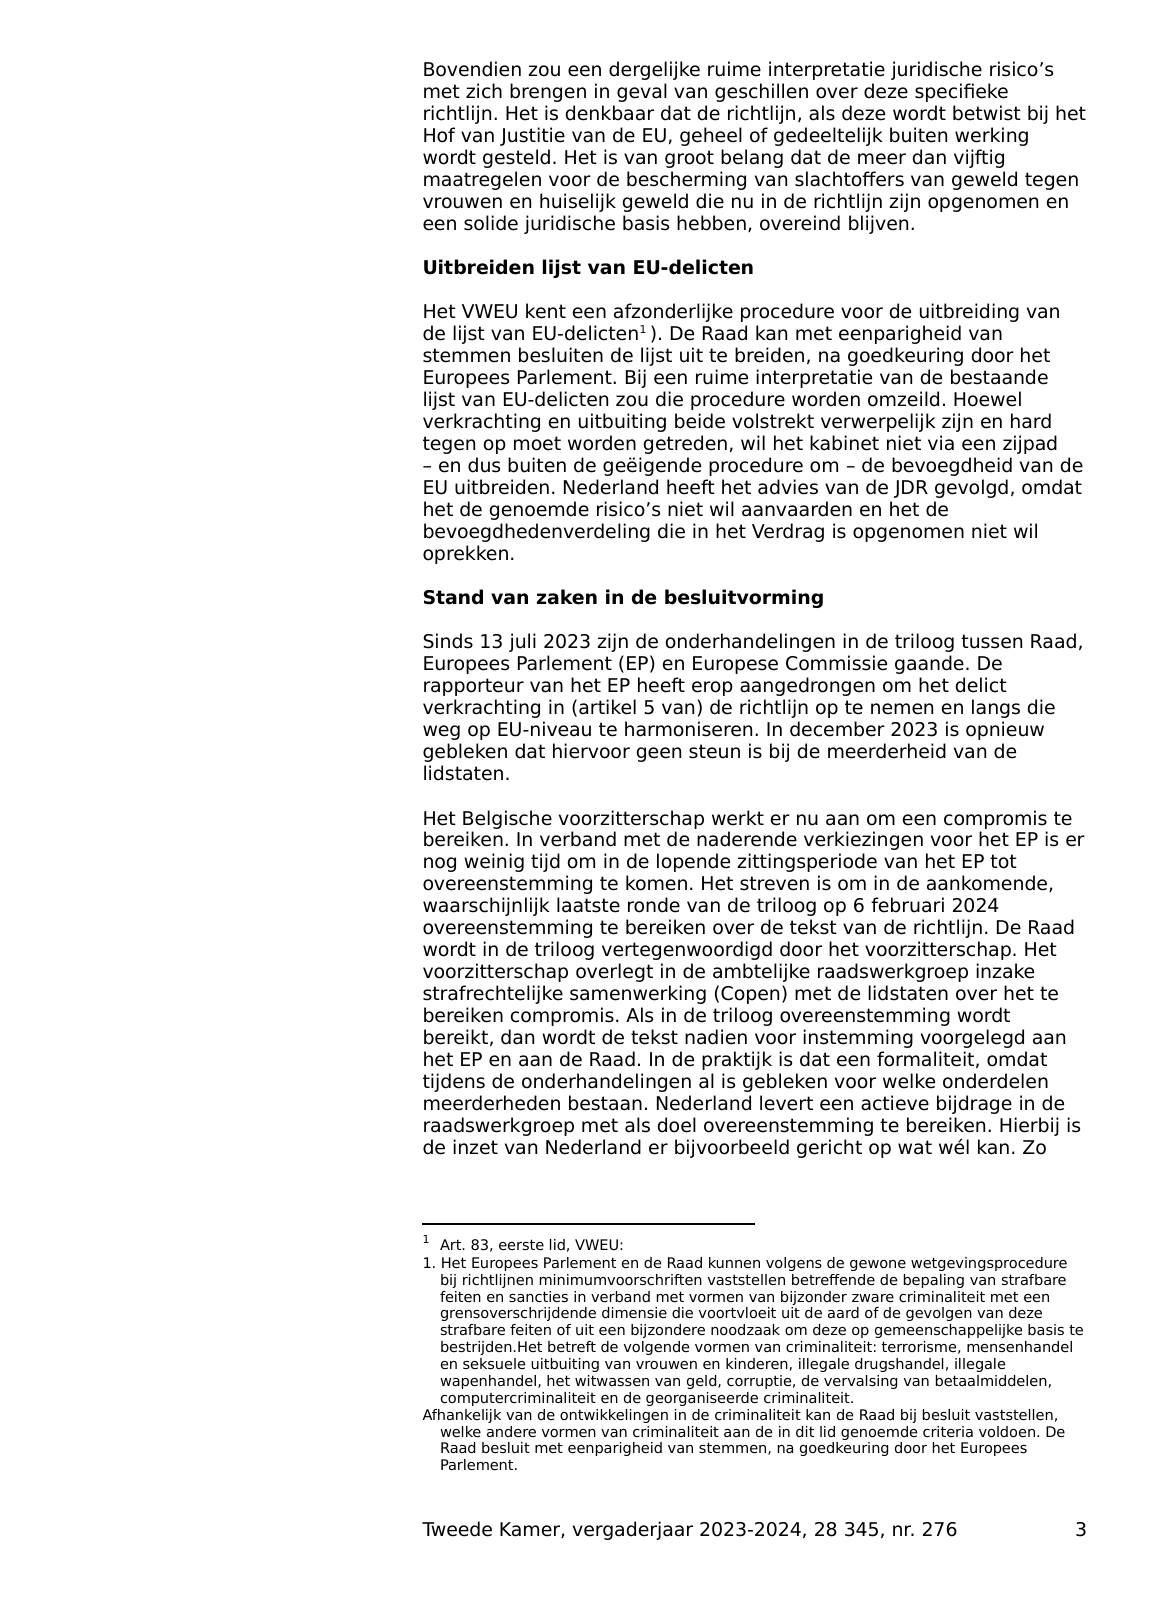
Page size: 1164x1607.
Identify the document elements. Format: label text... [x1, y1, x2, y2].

text Het Belgische voorzitterschap werkt er nu aan om een compromis te bereiken. In verband met de naderende verkiezingen voor het EP is er nog weinig tijd om in de lopende zittingsperiode van het EP tot overeenstemming te komen. Het streven is om in de aankomende, waarschijnlijk laatste ronde van de triloog op 6 februari 2024 overeenstemming te bereiken over de tekst van de richtlijn. De Raad wordt in de triloog vertegenwoordigd door het voorzitterschap. Het voorzitterschap overlegt in de ambtelijke raadswerkgroep inzake strafrechtelijke samenwerking (Copen) met de lidstaten over het te bereiken compromis. Als in de triloog overeenstemming wordt bereikt, dan wordt de tekst nadien voor instemming voorgelegd aan het EP en aan de Raad. In de praktijk is dat een formaliteit, omdat tijdens de onderhandelingen al is gebleken voor welke onderdelen meerderheden bestaan. Nederland levert een actieve bijdrage in de raadswerkgroep met als doel overeenstemming te bereiken. Hierbij is de inzet van Nederland er bijvoorbeeld gericht op wat wél kan. Zo [422, 807, 1087, 1159]
subtitle Uitbreiden lijst van EU-delicten [422, 257, 1087, 279]
text Art. 83, eerste lid, VWEU: [422, 1233, 1087, 1255]
text Het VWEU kent een afzonderlijke procedure voor de uitbreiding van de lijst van EU-delicten). De Raad kan met eenparigheid van stemmen besluiten de lijst uit te breiden, na goedkeuring door het Europees Parlement. Bij een ruime interpretatie van de bestaande lijst van EU-delicten zou die procedure worden omzeild. Hoewel verkrachting en uitbuiting beide volstrekt verwerpelijk zijn en hard tegen op moet worden getreden, wil het kabinet niet via een zijpad – en dus buiten de geëigende procedure om – de bevoegdheid van de EU uitbreiden. Nederland heeft het advies van de JDR gevolgd, omdat het de genoemde risico’s niet wil aanvaarden en het de bevoegdhedenverdeling die in het Verdrag is opgenomen niet wil oprekken. [422, 301, 1087, 565]
text Afhankelijk van de ontwikkelingen in de criminaliteit kan de Raad bij besluit vaststellen, welke andere vormen van criminaliteit aan de in dit lid genoemde criteria voldoen. De Raad besluit met eenparigheid van stemmen, na goedkeuring door het Europees Parlement. [422, 1407, 1087, 1474]
text 1. Het Europees Parlement en de Raad kunnen volgens de gewone wetgevingsprocedure bij richtlijnen minimumvoorschriften vaststellen betreffende de bepaling van strafbare feiten en sancties in verband met vormen van bijzonder zware criminaliteit met een grensoverschrijdende dimensie die voortvloeit uit de aard of de gevolgen van deze strafbare feiten of uit een bijzondere noodzaak om deze op gemeenschappelijke basis te bestrijden.Het betreft de volgende vormen van criminaliteit: terrorisme, mensenhandel en seksuele uitbuiting van vrouwen en kinderen, illegale drugshandel, illegale wapenhandel, het witwassen van geld, corruptie, de vervalsing van betaalmiddelen, computercriminaliteit en de georganiseerde criminaliteit. [422, 1255, 1087, 1407]
text Sinds 13 juli 2023 zijn de onderhandelingen in de triloog tussen Raad, Europees Parlement (EP) en Europese Commissie gaande. De rapporteur van het EP heeft erop aangedrongen om het delict verkrachting in (artikel 5 van) de richtlijn op te nemen en langs die weg op EU-niveau te harmoniseren. In december 2023 is opnieuw gebleken dat hiervoor geen steun is bij de meerderheid van de lidstaten. [422, 631, 1087, 785]
text Bovendien zou een dergelijke ruime interpretatie juridische risico’s met zich brengen in geval van geschillen over deze specifieke richtlijn. Het is denkbaar dat de richtlijn, als deze wordt betwist bij het Hof van Justitie van de EU, geheel of gedeeltelijk buiten werking wordt gesteld. Het is van groot belang dat de meer dan vijftig maatregelen voor de bescherming van slachtoffers van geweld tegen vrouwen en huiselijk geweld die nu in de richtlijn zijn opgenomen en een solide juridische basis hebben, overeind blijven. [422, 59, 1087, 235]
subtitle Stand van zaken in de besluitvorming [422, 587, 1087, 609]
